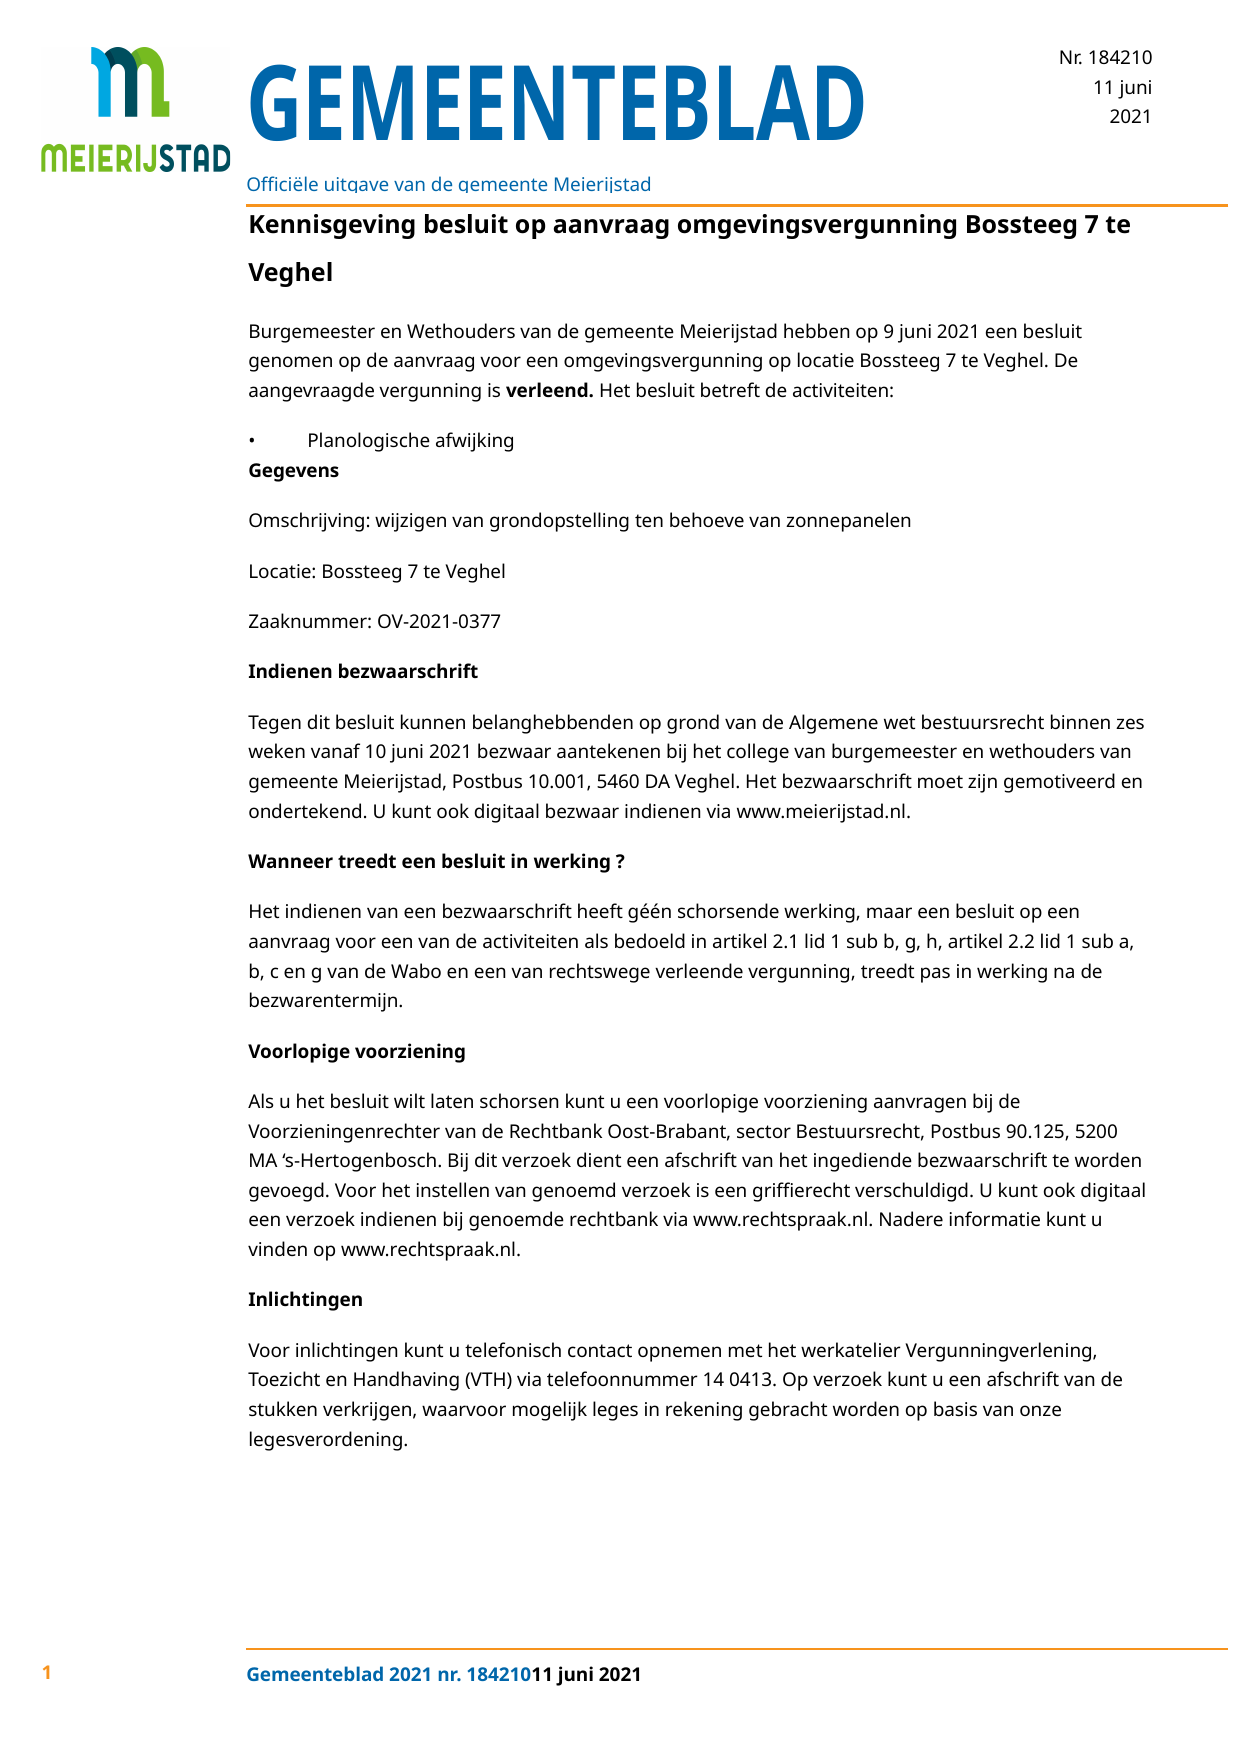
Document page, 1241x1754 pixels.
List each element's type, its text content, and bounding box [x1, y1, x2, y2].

text Het indienen van een bezwaarschrift heeft géén schorsende werking, maar een besluit op een aanvraag voor een van de activiteiten als bedoeld in artikel 2.1 lid 1 sub b, g, h, artikel 2.2 lid 1 sub a, b, c en g van de Wabo en een van rechtswege verleende vergunning, treedt pas in werking na de bezwarentermijn. [248, 899, 1152, 1013]
text Omschrijving: wijzigen van grondopstelling ten behoeve van zonnepanelen [248, 507, 1152, 533]
text Inlichtingen [248, 1287, 1152, 1312]
text Als u het besluit wilt laten schorsen kunt u een voorlopige voorziening aanvragen bij de Voorzieningenrechter van de Rechtbank Oost-Brabant, sector Bestuursrecht, Postbus 90.125, 5200 MA ‘s-Hertogenbosch. Bij dit verzoek dient een afschrift van het ingediende bezwaarschrift te worden gevoegd. Voor het instellen van genoemd verzoek is een griffierecht verschuldigd. U kunt ook digitaal een verzoek indienen bij genoemde rechtbank via www.rechtspraak.nl. Nadere informatie kunt u vinden op www.rechtspraak.nl. [248, 1088, 1152, 1262]
text Burgemeester en Wethouders van de gemeente Meierijstad hebben op 9 juni 2021 een besluit genomen op de aanvraag voor een omgevingsvergunning op locatie Bossteeg 7 te Veghel. De aangevraagde vergunning is verleend. Het besluit betreft de activiteiten: [248, 318, 1152, 403]
text Indienen bezwaarschrift [248, 659, 1152, 684]
text Kennisgeving besluit op aanvraag omgevingsvergunning Bossteeg 7 te Veghel [248, 207, 1152, 288]
text Voorlopige voorziening [248, 1038, 1152, 1064]
text Wanneer treedt een besluit in werking ? [248, 848, 1152, 874]
list Planologische afwijking [248, 427, 1152, 453]
text Zaaknummer: OV-2021-0377 [248, 608, 1152, 634]
text Locatie: Bossteeg 7 te Veghel [248, 558, 1152, 584]
text Gegevens [248, 457, 1152, 483]
text Tegen dit besluit kunnen belanghebbenden op grond van de Algemene wet bestuursrecht binnen zes weken vanaf 10 juni 2021 bezwaar aantekenen bij het college van burgemeester en wethouders van gemeente Meierijstad, Postbus 10.001, 5460 DA Veghel. Het bezwaarschrift moet zijn gemotiveerd en ondertekend. U kunt ook digitaal bezwaar indienen via www.meierijstad.nl. [248, 709, 1152, 824]
picture [41, 47, 231, 172]
text Voor inlichtingen kunt u telefonisch contact opnemen met het werkatelier Vergunningverlening, Toezicht en Handhaving (VTH) via telefoonnummer 14 0413. Op verzoek kunt u een afschrift van de stukken verkrijgen, waarvoor mogelijk leges in rekening gebracht worden op basis van onze legesverordening. [248, 1337, 1152, 1452]
